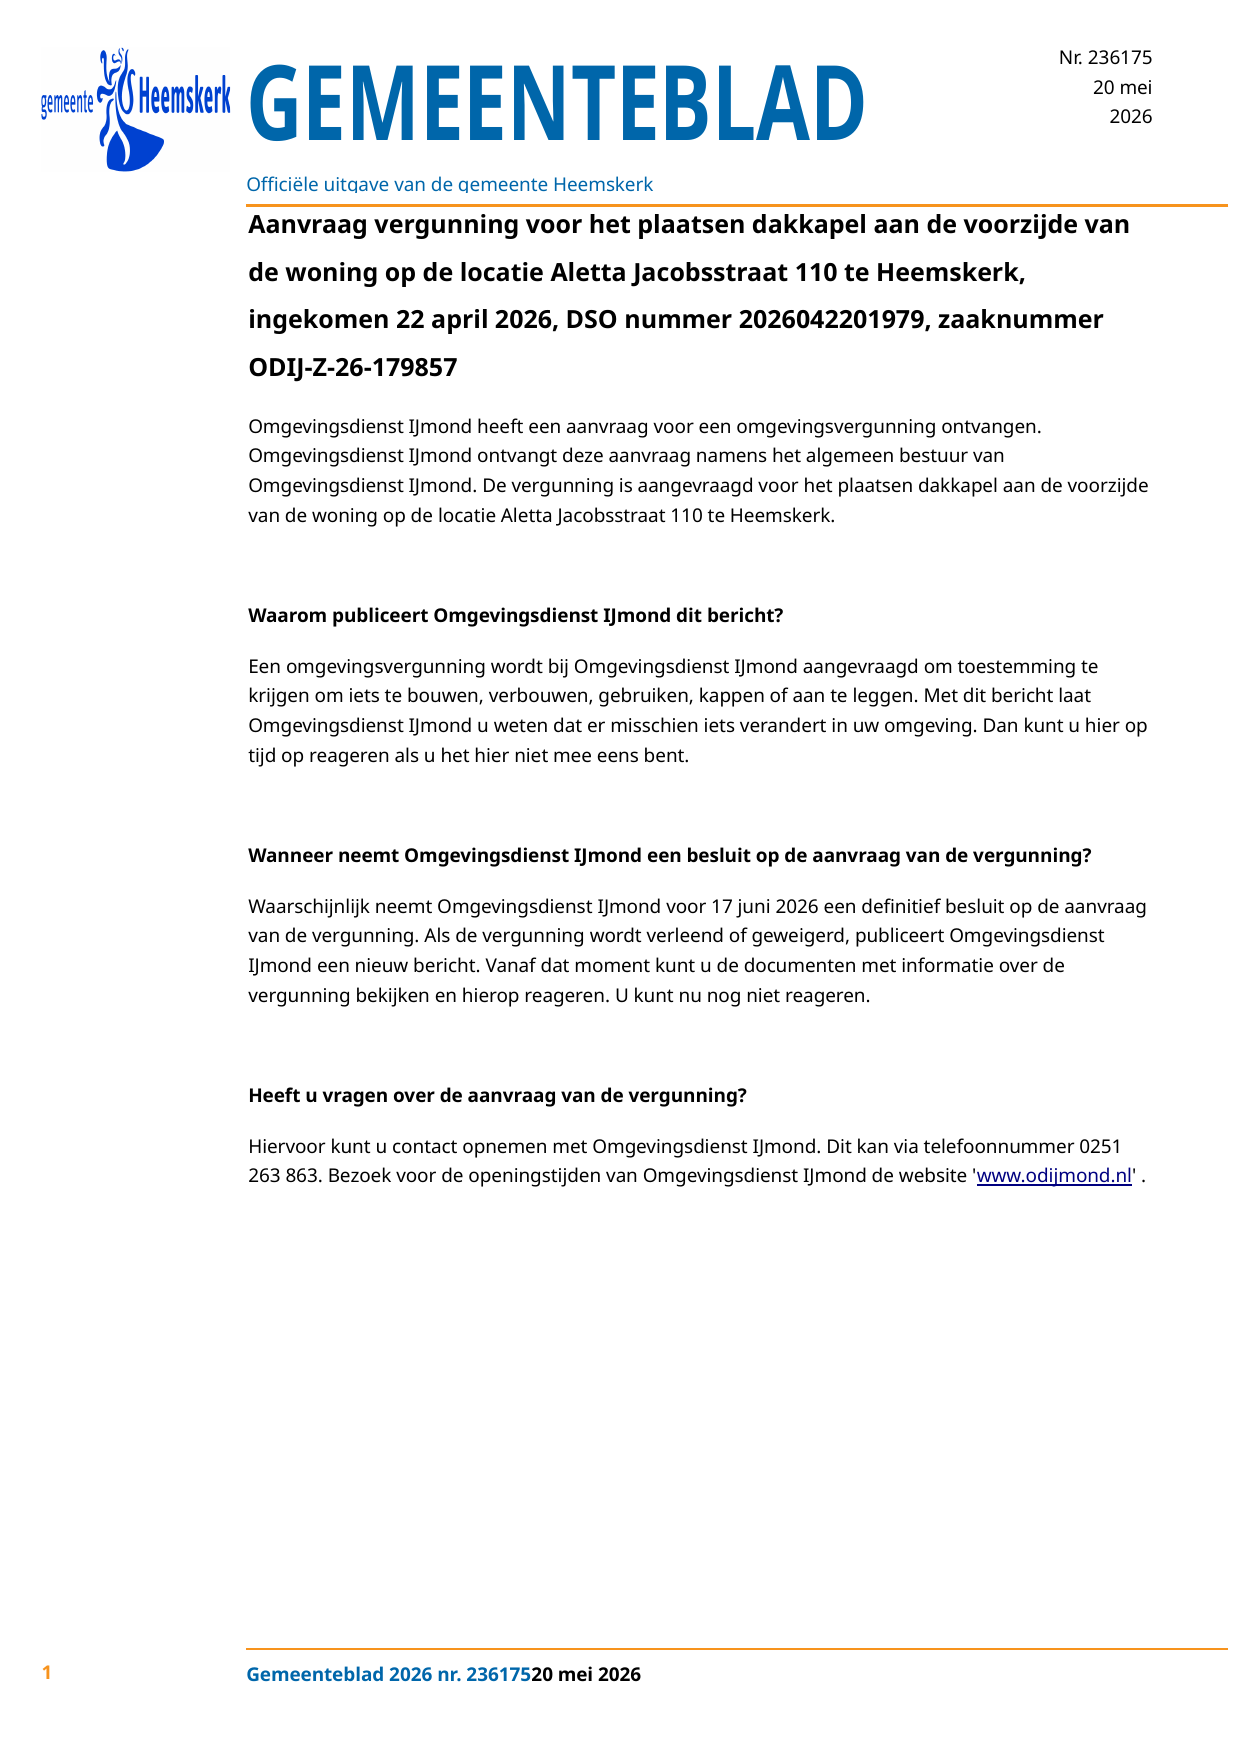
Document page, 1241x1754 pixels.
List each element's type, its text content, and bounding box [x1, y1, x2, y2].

text Heeft u vragen over de aanvraag van de vergunning? [248, 1083, 1152, 1108]
text Omgevingsdienst IJmond heeft een aanvraag voor een omgevingsvergunning ontvangen. Omgevingsdienst IJmond ontvangt deze aanvraag namens het algemeen bestuur van Omgevingsdienst IJmond. De vergunning is aangevraagd voor het plaatsen dakkapel aan de voorzijde van de woning op de locatie Aletta Jacobsstraat 110 te Heemskerk. [248, 413, 1152, 528]
text Aanvraag vergunning voor het plaatsen dakkapel aan de voorzijde van de woning op de locatie Aletta Jacobsstraat 110 te Heemskerk, ingekomen 22 april 2026, DSO nummer 2026042201979, zaaknummer ODIJ-Z-26-179857 [248, 207, 1152, 384]
text Wanneer neemt Omgevingsdienst IJmond een besluit op de aanvraag van de vergunning? [248, 843, 1152, 868]
picture [41, 47, 231, 172]
text Een omgevingsvergunning wordt bij Omgevingsdienst IJmond aangevraagd om toestemming te krijgen om iets te bouwen, verbouwen, gebruiken, kappen of aan te leggen. Met dit bericht laat Omgevingsdienst IJmond u weten dat er misschien iets verandert in uw omgeving. Dan kunt u hier op tijd op reageren als u het hier niet mee eens bent. [248, 653, 1152, 768]
text Hiervoor kunt u contact opnemen met Omgevingsdienst IJmond. Dit kan via telefoonnummer 0251 263 863. Bezoek voor de openingstijden van Omgevingsdienst IJmond de website 'www.odijmond.nl' . [248, 1133, 1152, 1188]
text Waarschijnlijk neemt Omgevingsdienst IJmond voor 17 juni 2026 een definitief besluit op de aanvraag van de vergunning. Als de vergunning wordt verleend of geweigerd, publiceert Omgevingsdienst IJmond een nieuw bericht. Vanaf dat moment kunt u de documenten met informatie over de vergunning bekijken en hierop reageren. U kunt nu nog niet reageren. [248, 893, 1152, 1008]
text Waarom publiceert Omgevingsdienst IJmond dit bericht? [248, 603, 1152, 628]
